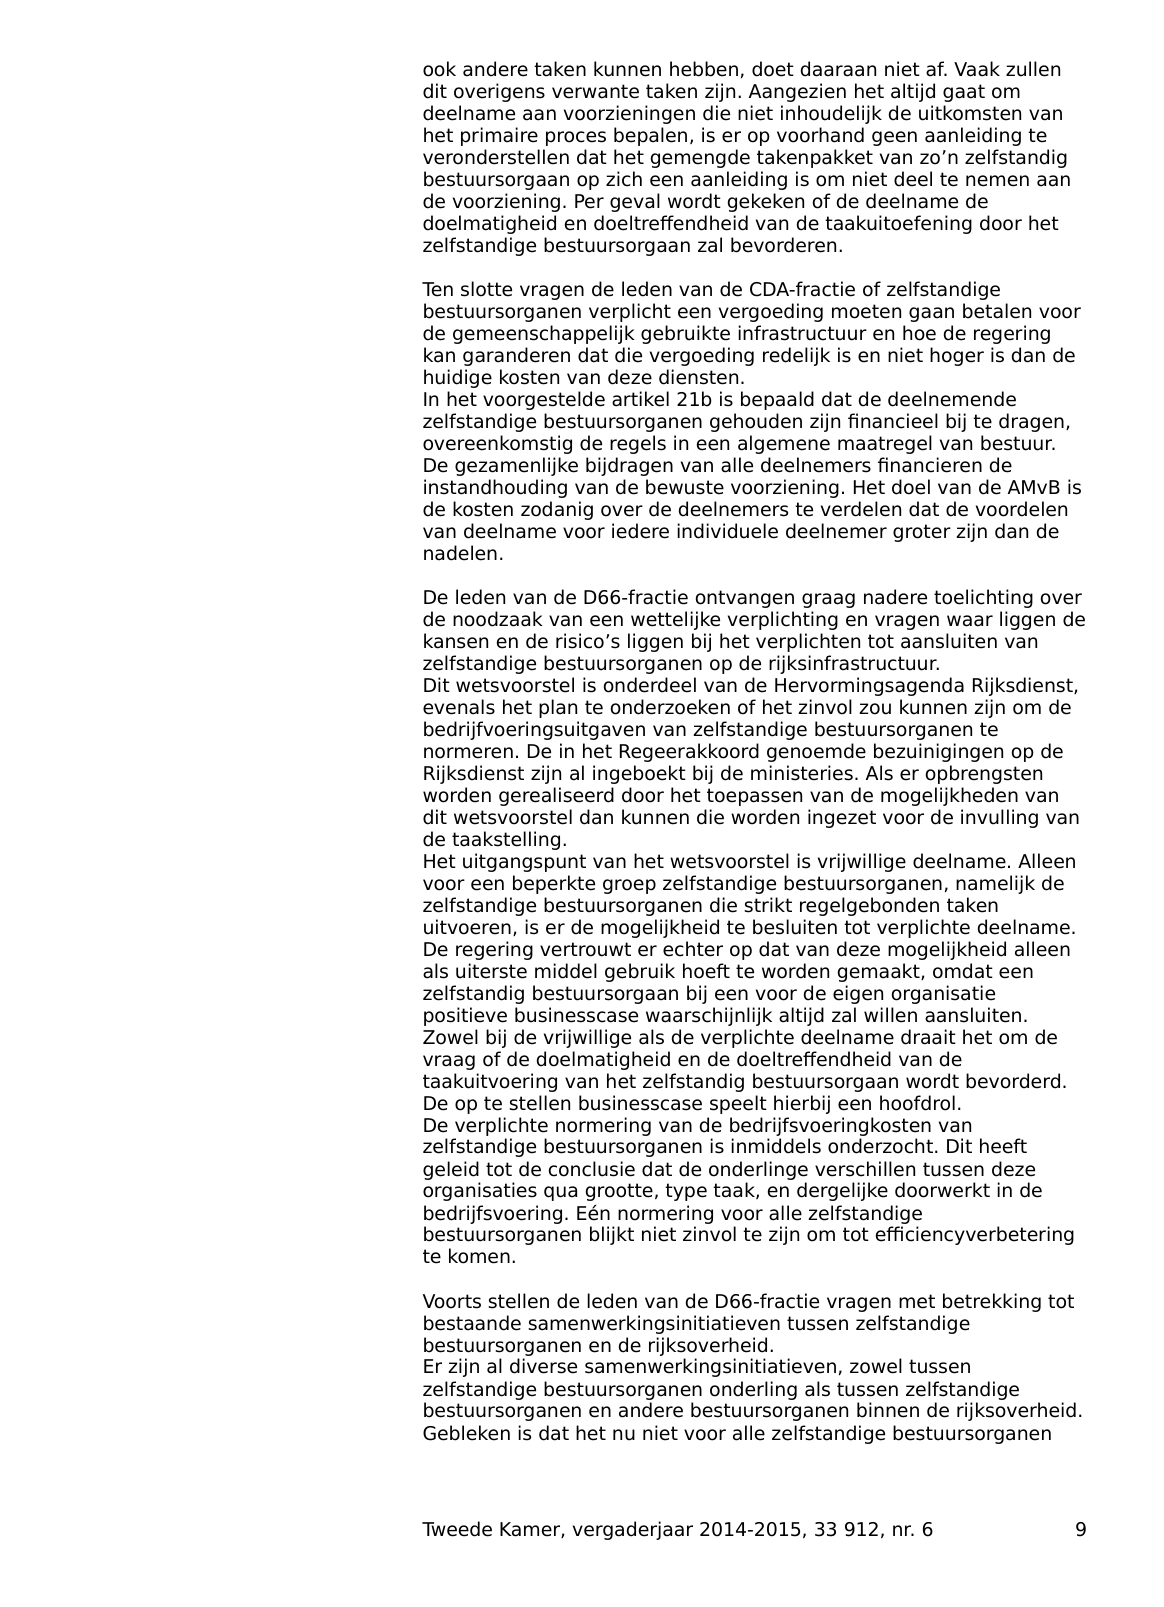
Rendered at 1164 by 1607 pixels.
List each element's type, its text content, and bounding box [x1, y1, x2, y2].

text De leden van de D66-fractie ontvangen graag nadere toelichting over de noodzaak van een wettelijke verplichting en vragen waar liggen de kansen en de risico’s liggen bij het verplichten tot aansluiten van zelfstandige bestuursorganen op de rijksinfrastructuur. [422, 587, 1087, 675]
text ook andere taken kunnen hebben, doet daaraan niet af. Vaak zullen dit overigens verwante taken zijn. Aangezien het altijd gaat om deelname aan voorzieningen die niet inhoudelijk de uitkomsten van het primaire proces bepalen, is er op voorhand geen aanleiding te veronderstellen dat het gemengde takenpakket van zo’n zelfstandig bestuursorgaan op zich een aanleiding is om niet deel te nemen aan de voorziening. Per geval wordt gekeken of de deelname de doelmatigheid en doeltreffendheid van de taakuitoefening door het zelfstandige bestuursorgaan zal bevorderen. [422, 59, 1087, 257]
text De verplichte normering van de bedrijfsvoeringkosten van zelfstandige bestuursorganen is inmiddels onderzocht. Dit heeft geleid tot de conclusie dat de onderlinge verschillen tussen deze organisaties qua grootte, type taak, en dergelijke doorwerkt in de bedrijfsvoering. Eén normering voor alle zelfstandige bestuursorganen blijkt niet zinvol te zijn om tot efficiencyverbetering te komen. [422, 1114, 1087, 1268]
text Ten slotte vragen de leden van de CDA-fractie of zelfstandige bestuursorganen verplicht een vergoeding moeten gaan betalen voor de gemeenschappelijk gebruikte infrastructuur en hoe de regering kan garanderen dat die vergoeding redelijk is en niet hoger is dan de huidige kosten van deze diensten. [422, 279, 1087, 389]
text In het voorgestelde artikel 21b is bepaald dat de deelnemende zelfstandige bestuursorganen gehouden zijn financieel bij te dragen, overeenkomstig de regels in een algemene maatregel van bestuur. De gezamenlijke bijdragen van alle deelnemers financieren de instandhouding van de bewuste voorziening. Het doel van de AMvB is de kosten zodanig over de deelnemers te verdelen dat de voordelen van deelname voor iedere individuele deelnemer groter zijn dan de nadelen. [422, 389, 1087, 565]
text Dit wetsvoorstel is onderdeel van de Hervormingsagenda Rijksdienst, evenals het plan te onderzoeken of het zinvol zou kunnen zijn om de bedrijfvoeringsuitgaven van zelfstandige bestuursorganen te normeren. De in het Regeerakkoord genoemde bezuinigingen op de Rijksdienst zijn al ingeboekt bij de ministeries. Als er opbrengsten worden gerealiseerd door het toepassen van de mogelijkheden van dit wetsvoorstel dan kunnen die worden ingezet voor de invulling van de taakstelling. [422, 675, 1087, 851]
text Voorts stellen de leden van de D66-fractie vragen met betrekking tot bestaande samenwerkingsinitiatieven tussen zelfstandige bestuursorganen en de rijksoverheid. [422, 1291, 1087, 1356]
text Het uitgangspunt van het wetsvoorstel is vrijwillige deelname. Alleen voor een beperkte groep zelfstandige bestuursorganen, namelijk de zelfstandige bestuursorganen die strikt regelgebonden taken uitvoeren, is er de mogelijkheid te besluiten tot verplichte deelname. De regering vertrouwt er echter op dat van deze mogelijkheid alleen als uiterste middel gebruik hoeft te worden gemaakt, omdat een zelfstandig bestuursorgaan bij een voor de eigen organisatie positieve businesscase waarschijnlijk altijd zal willen aansluiten. Zowel bij de vrijwillige als de verplichte deelname draait het om de vraag of de doelmatigheid en de doeltreffendheid van de taakuitvoering van het zelfstandig bestuursorgaan wordt bevorderd. De op te stellen businesscase speelt hierbij een hoofdrol. [422, 851, 1087, 1114]
text Er zijn al diverse samenwerkingsinitiatieven, zowel tussen zelfstandige bestuursorganen onderling als tussen zelfstandige bestuursorganen en andere bestuursorganen binnen de rijksoverheid. Gebleken is dat het nu niet voor alle zelfstandige bestuursorganen [422, 1356, 1087, 1444]
